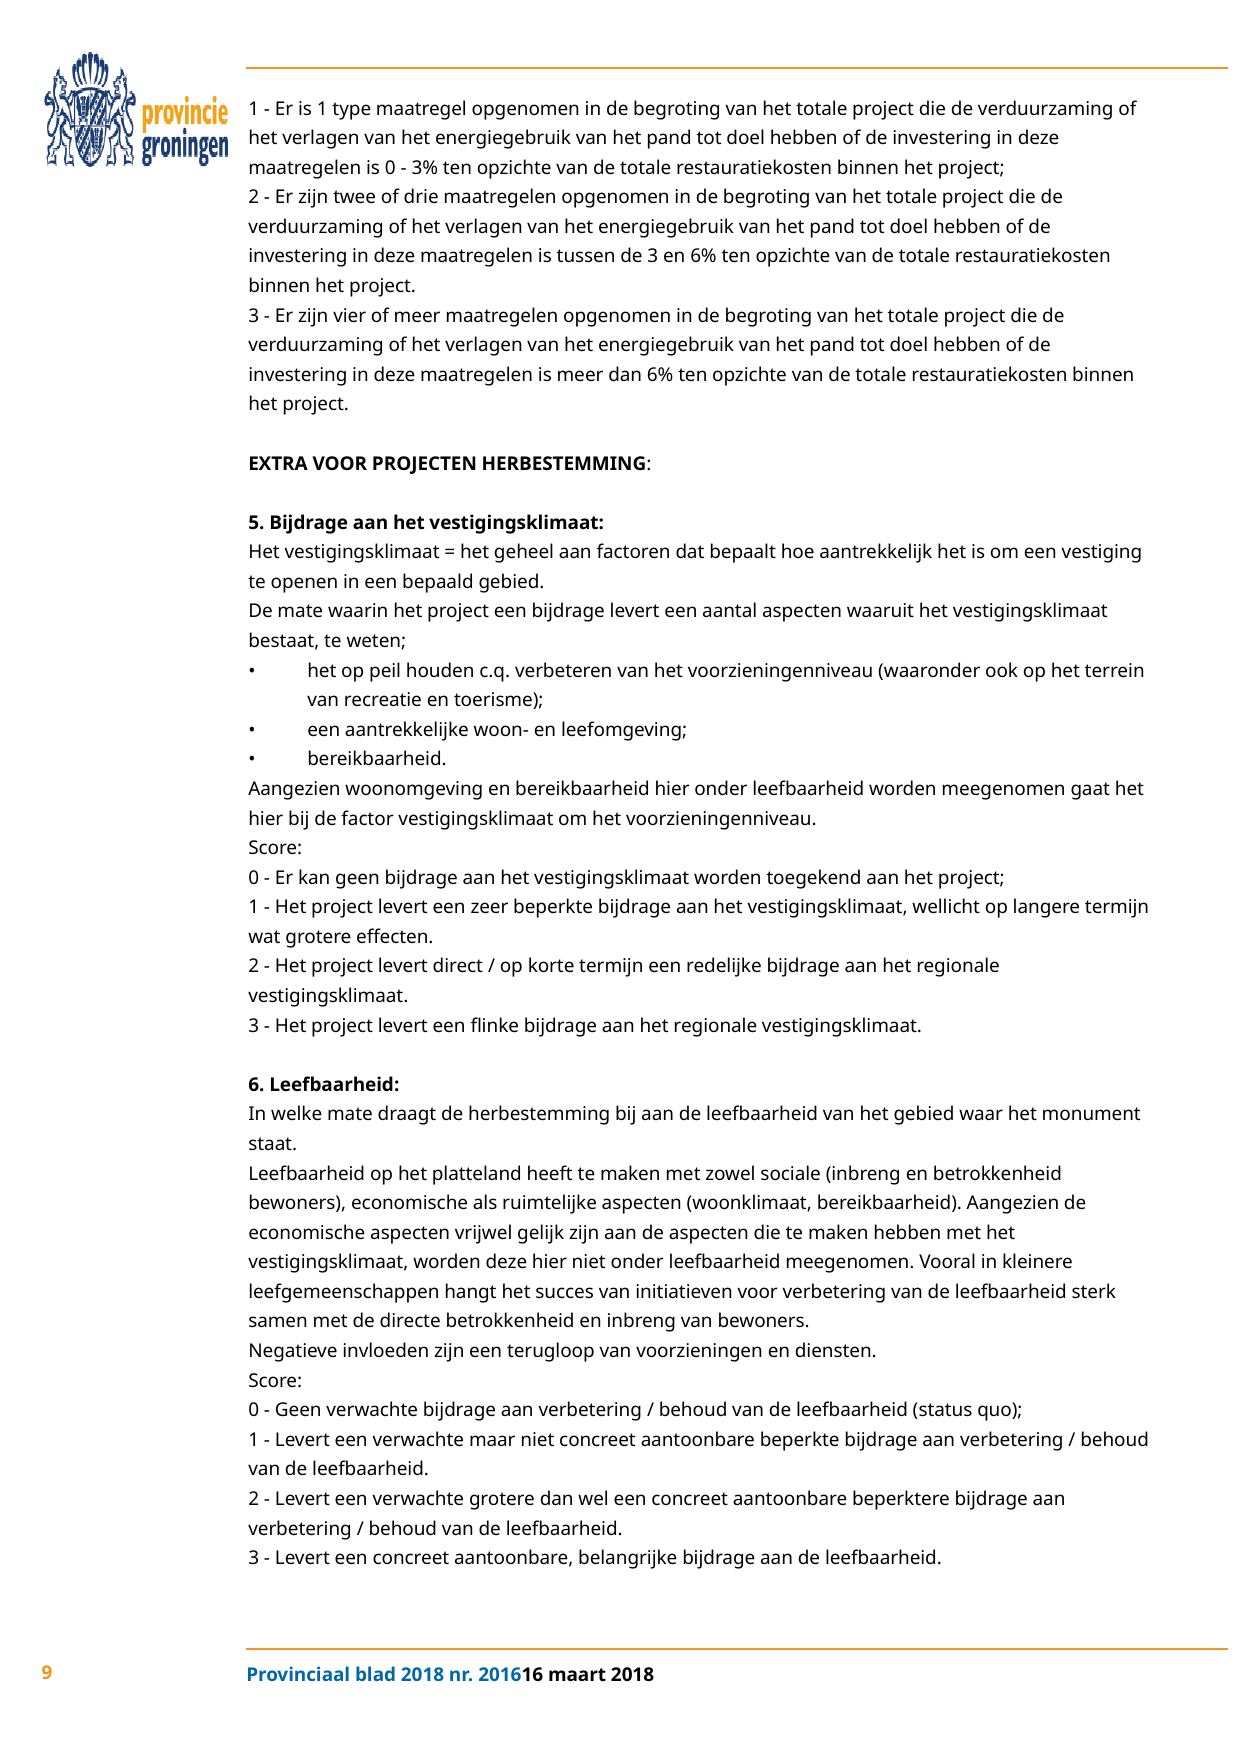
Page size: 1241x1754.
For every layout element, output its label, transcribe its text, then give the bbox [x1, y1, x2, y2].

picture [41, 47, 231, 172]
text Het vestigingsklimaat = het geheel aan factoren dat bepaalt hoe aantrekkelijk het is om een vestiging te openen in een bepaald gebied. [248, 538, 1152, 594]
text 0 - Er kan geen bijdrage aan het vestigingsklimaat worden toegekend aan het project; [248, 864, 1152, 890]
text 1 - Het project levert een zeer beperkte bijdrage aan het vestigingsklimaat, wellicht op langere termijn wat grotere effecten. [248, 893, 1152, 949]
text 5. Bijdrage aan het vestigingsklimaat: [248, 509, 1152, 535]
text 3 - Het project levert een flinke bijdrage aan het regionale vestigingsklimaat. [248, 1012, 1152, 1038]
text Score: [248, 834, 1152, 860]
text 6. Leefbaarheid: [248, 1071, 1152, 1097]
text 2 - Er zijn twee of drie maatregelen opgenomen in de begroting van het totale project die de verduurzaming of het verlagen van het energiegebruik van het pand tot doel hebben of de investering in deze maatregelen is tussen de 3 en 6% ten opzichte van de totale restauratiekosten binnen het project. [248, 183, 1152, 298]
text 2 - Het project levert direct / op korte termijn een redelijke bijdrage aan het regionale [248, 953, 1152, 978]
text 3 - Levert een concreet aantoonbare, belangrijke bijdrage aan de leefbaarheid. [248, 1544, 1152, 1570]
text Negatieve invloeden zijn een terugloop van voorzieningen en diensten. [248, 1337, 1152, 1363]
text 1 - Er is 1 type maatregel opgenomen in de begroting van het totale project die de verduurzaming of het verlagen van het energiegebruik van het pand tot doel hebben of de investering in deze maatregelen is 0 - 3% ten opzichte van de totale restauratiekosten binnen het project; [248, 95, 1152, 180]
text EXTRA VOOR PROJECTEN HERBESTEMMING: [248, 450, 1152, 476]
text vestigingsklimaat. [248, 982, 1152, 1008]
text 2 - Levert een verwachte grotere dan wel een concreet aantoonbare beperktere bijdrage aan verbetering / behoud van de leefbaarheid. [248, 1485, 1152, 1541]
list bereikbaarheid. [248, 746, 1152, 771]
text Score: [248, 1367, 1152, 1393]
text 3 - Er zijn vier of meer maatregelen opgenomen in de begroting van het totale project die de verduurzaming of het verlagen van het energiegebruik van het pand tot doel hebben of de investering in deze maatregelen is meer dan 6% ten opzichte van de totale restauratiekosten binnen het project. [248, 302, 1152, 416]
text De mate waarin het project een bijdrage levert een aantal aspecten waaruit het vestigingsklimaat bestaat, te weten; [248, 598, 1152, 653]
list het op peil houden c.q. verbeteren van het voorzieningenniveau (waaronder ook op het terrein van recreatie en toerisme); [248, 657, 1152, 712]
list een aantrekkelijke woon- en leefomgeving; [248, 716, 1152, 742]
text Aangezien woonomgeving en bereikbaarheid hier onder leefbaarheid worden meegenomen gaat het hier bij de factor vestigingsklimaat om het voorzieningenniveau. [248, 775, 1152, 831]
text 1 - Levert een verwachte maar niet concreet aantoonbare beperkte bijdrage aan verbetering / behoud van de leefbaarheid. [248, 1426, 1152, 1481]
text Leefbaarheid op het platteland heeft te maken met zowel sociale (inbreng en betrokkenheid bewoners), economische als ruimtelijke aspecten (woonklimaat, bereikbaarheid). Aangezien de economische aspecten vrijwel gelijk zijn aan de aspecten die te maken hebben met het vestigingsklimaat, worden deze hier niet onder leefbaarheid meegenomen. Vooral in kleinere leefgemeenschappen hangt het succes van initiatieven voor verbetering van de leefbaarheid sterk samen met de directe betrokkenheid en inbreng van bewoners. [248, 1160, 1152, 1333]
text In welke mate draagt de herbestemming bij aan de leefbaarheid van het gebied waar het monument staat. [248, 1101, 1152, 1156]
text 0 - Geen verwachte bijdrage aan verbetering / behoud van de leefbaarheid (status quo); [248, 1396, 1152, 1422]
